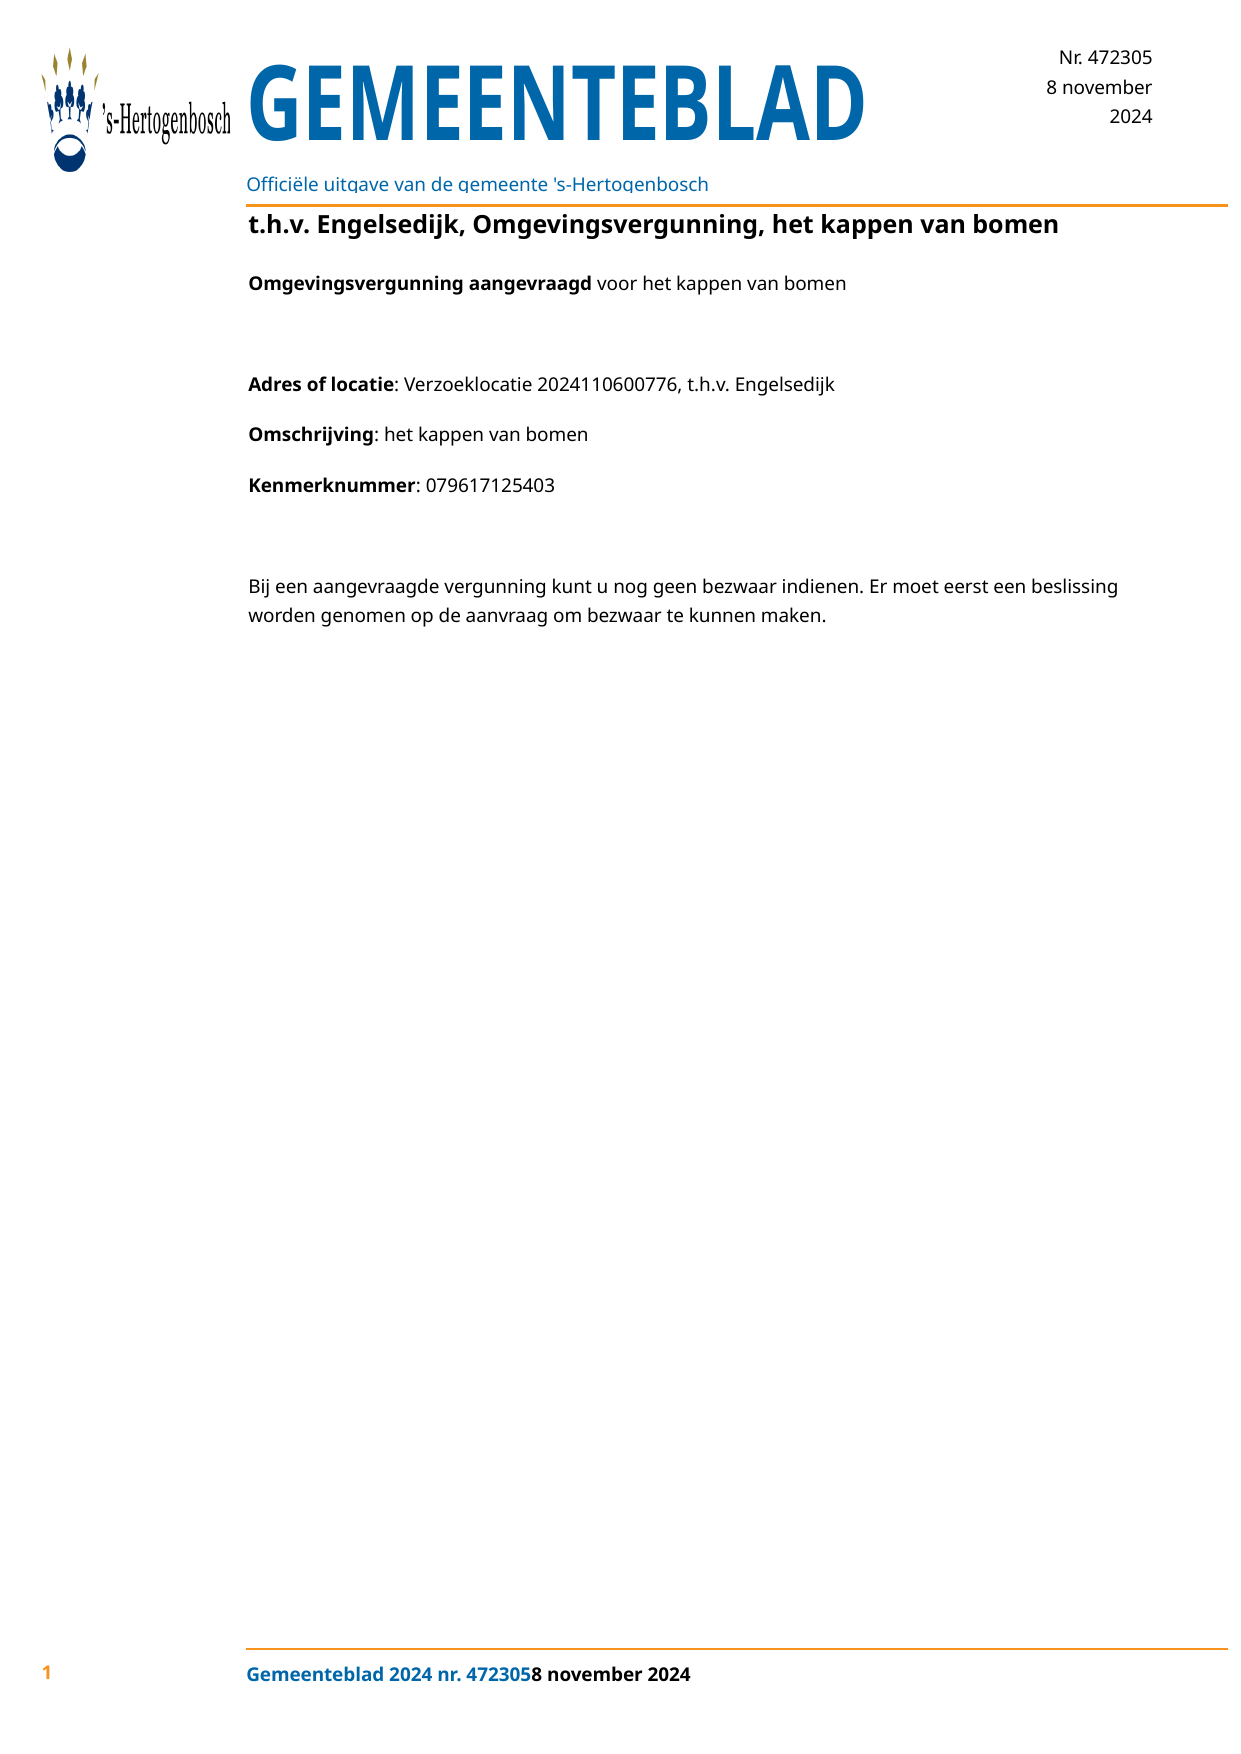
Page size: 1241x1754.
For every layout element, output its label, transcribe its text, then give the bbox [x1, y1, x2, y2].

text Kenmerknummer: 079617125403 [248, 472, 1152, 498]
text t.h.v. Engelsedijk, Omgevingsvergunning, het kappen van bomen [248, 207, 1152, 241]
text Adres of locatie: Verzoeklocatie 2024110600776, t.h.v. Engelsedijk [248, 371, 1152, 397]
picture [41, 47, 231, 172]
text Omschrijving: het kappen van bomen [248, 422, 1152, 447]
text Omgevingsvergunning aangevraagd voor het kappen van bomen [248, 270, 1152, 296]
text Bij een aangevraagde vergunning kunt u nog geen bezwaar indienen. Er moet eerst een beslissing worden genomen op de aanvraag om bezwaar te kunnen maken. [248, 573, 1152, 628]
